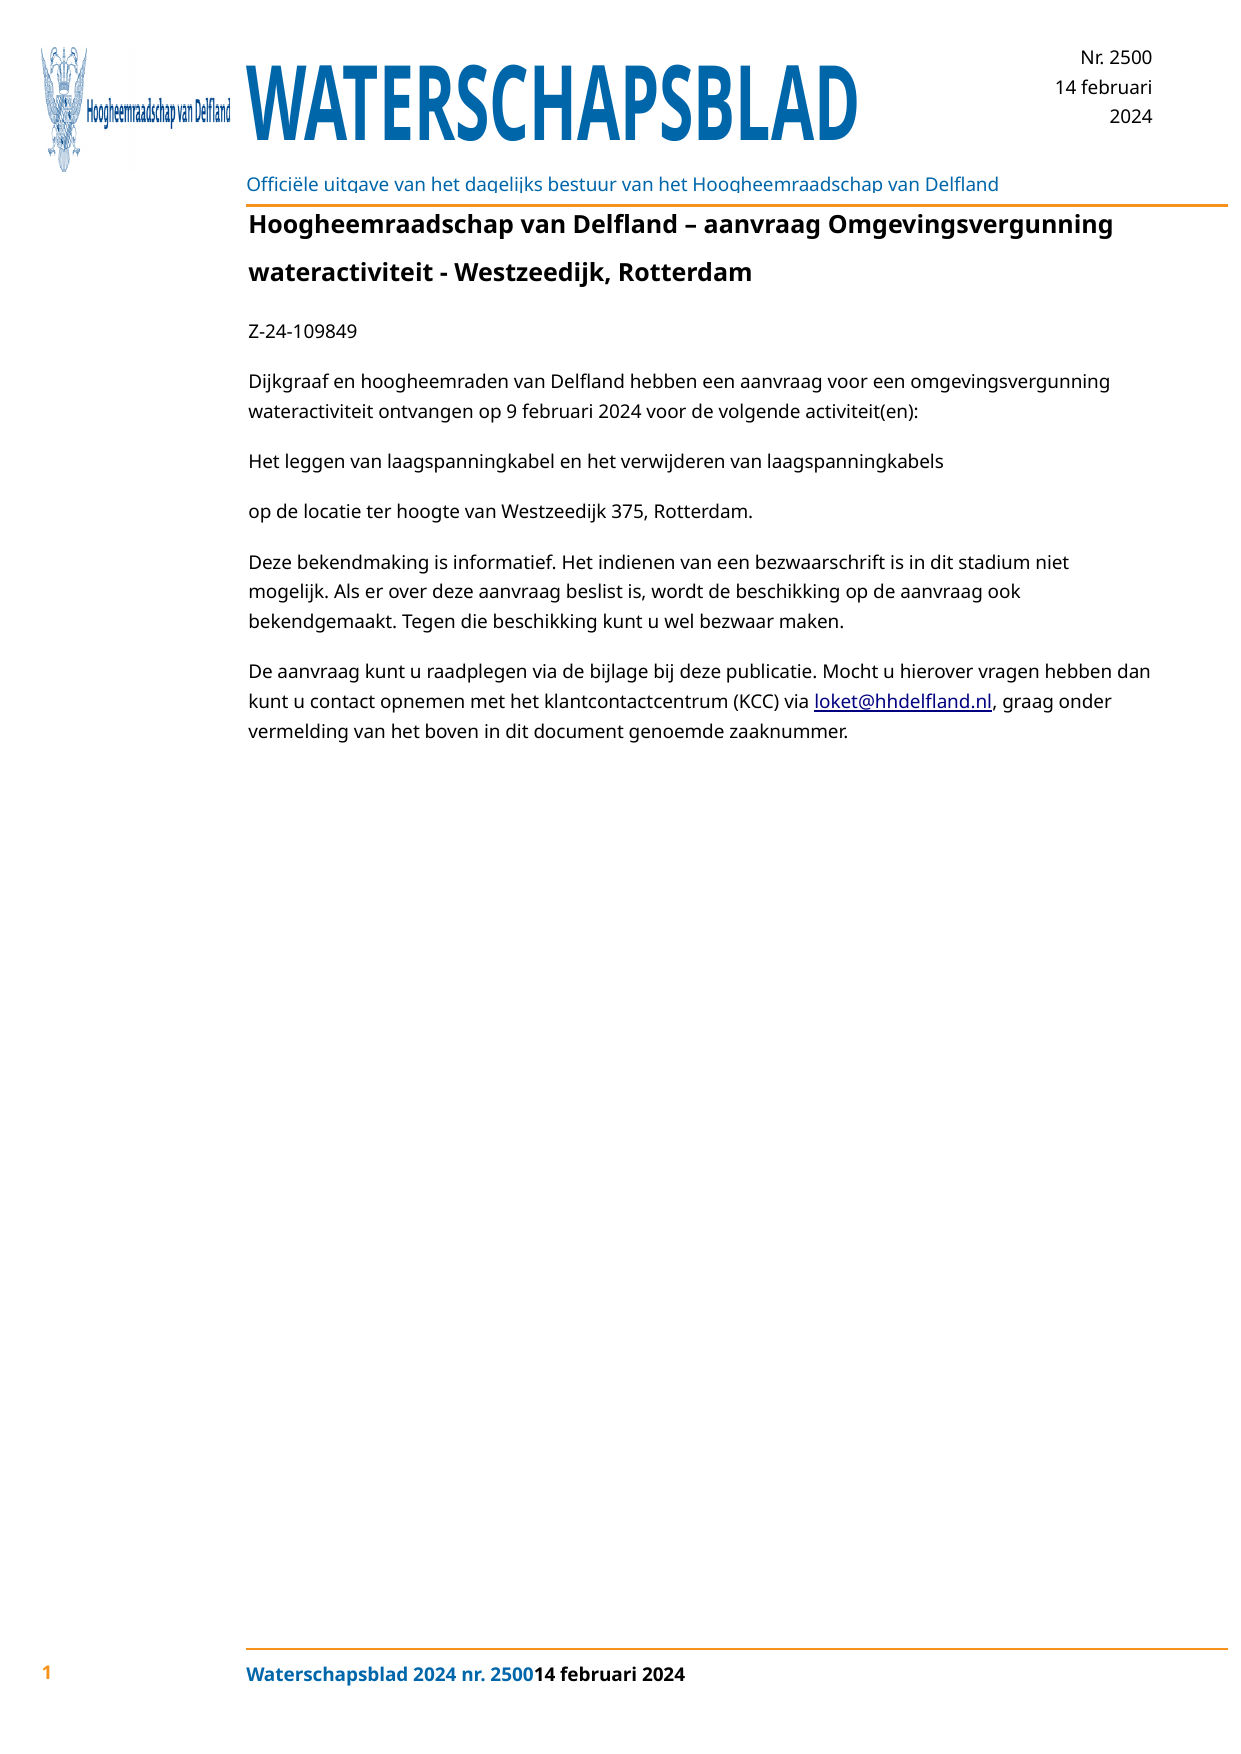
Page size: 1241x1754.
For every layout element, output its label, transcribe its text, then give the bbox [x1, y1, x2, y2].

text Dijkgraaf en hoogheemraden van Delfland hebben een aanvraag voor een omgevingsvergunning wateractiviteit ontvangen op 9 februari 2024 voor de volgende activiteit(en): [248, 368, 1152, 424]
text op de locatie ter hoogte van Westzeedijk 375, Rotterdam. [248, 499, 1152, 524]
text De aanvraag kunt u raadplegen via de bijlage bij deze publicatie. Mocht u hierover vragen hebben dan kunt u contact opnemen met het klantcontactcentrum (KCC) via loket@hhdelfland.nl, graag onder vermelding van het boven in dit document genoemde zaaknummer. [248, 659, 1152, 744]
text Deze bekendmaking is informatief. Het indienen van een bezwaarschrift is in dit stadium niet mogelijk. Als er over deze aanvraag beslist is, wordt de beschikking op de aanvraag ook bekendgemaakt. Tegen die beschikking kunt u wel bezwaar maken. [248, 549, 1152, 634]
text Het leggen van laagspanningkabel en het verwijderen van laagspanningkabels [248, 448, 1152, 474]
text Hoogheemraadschap van Delfland – aanvraag Omgevingsvergunning wateractiviteit - Westzeedijk, Rotterdam [248, 207, 1152, 288]
picture [41, 47, 231, 172]
text Z-24-109849 [248, 318, 1152, 344]
